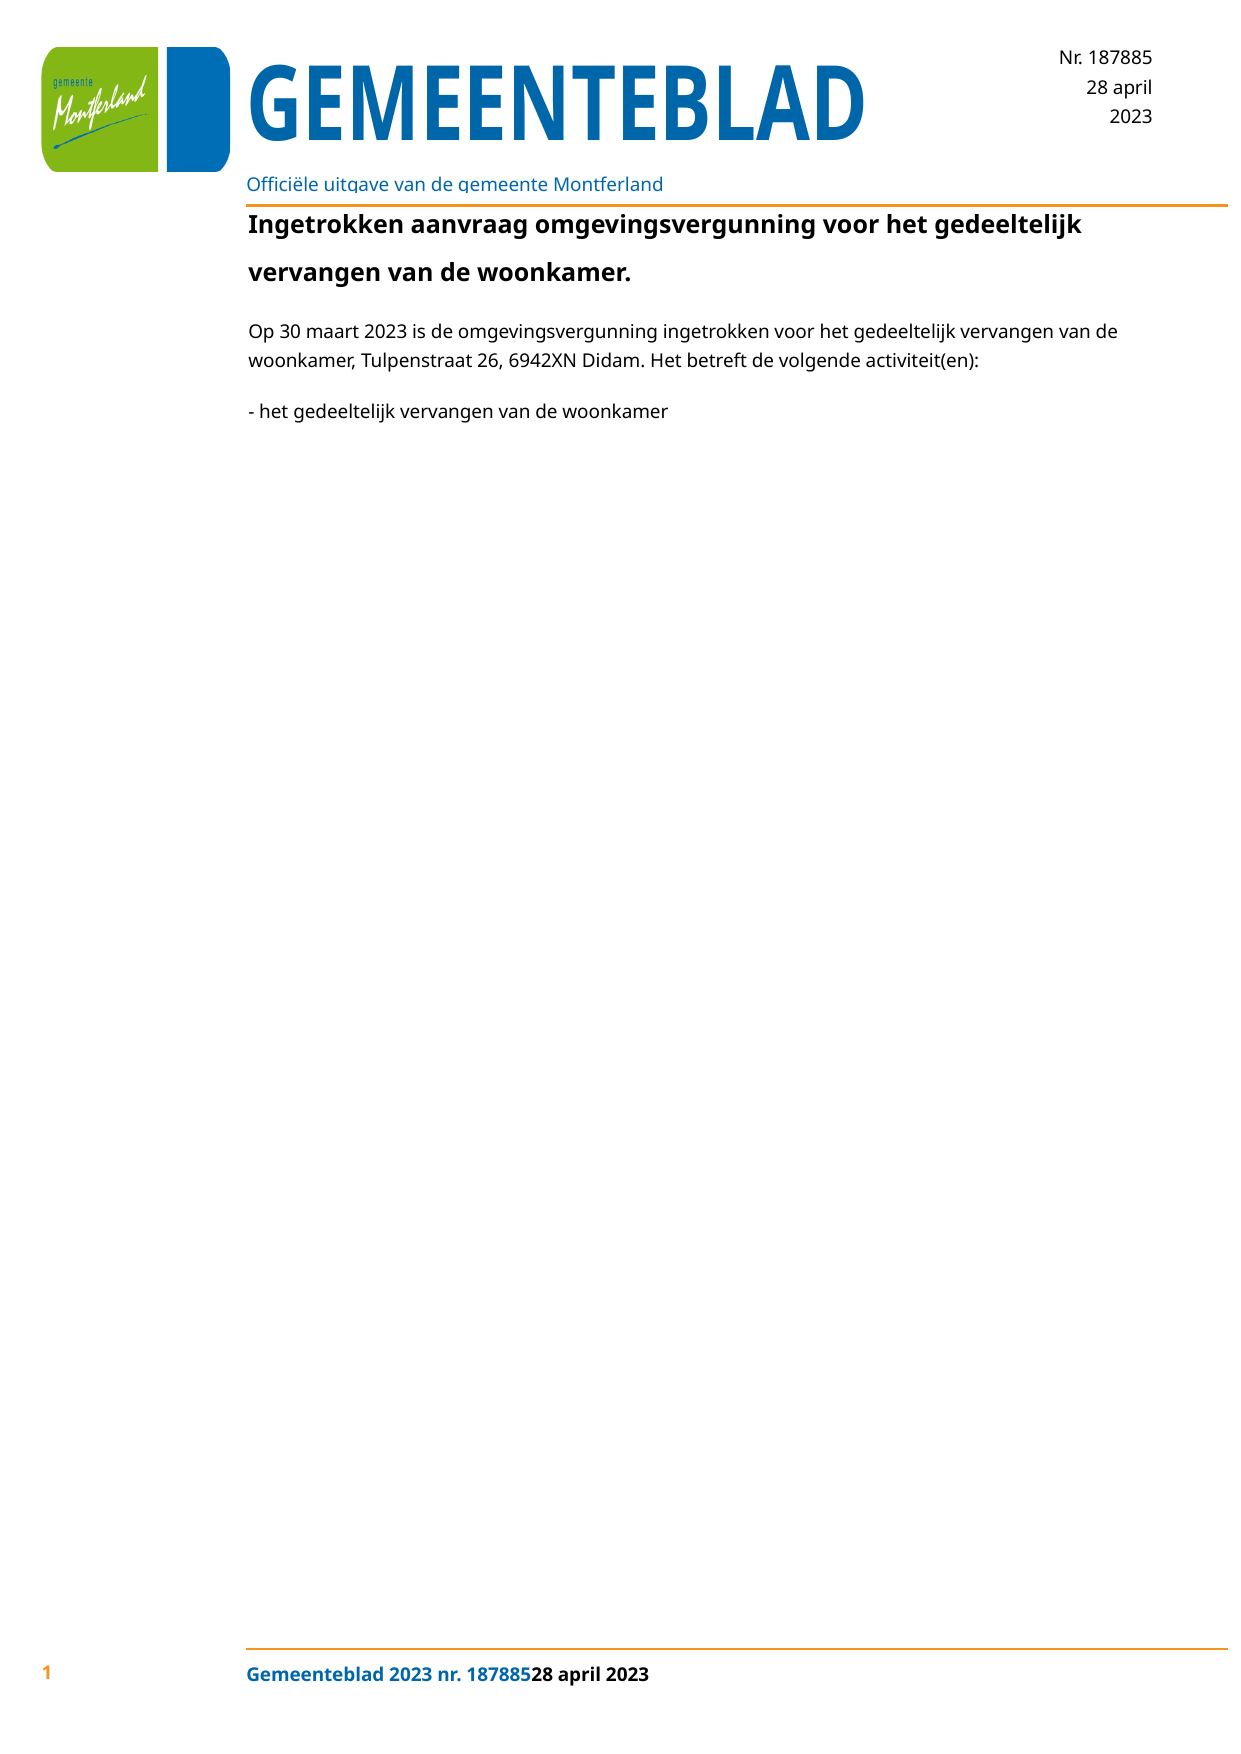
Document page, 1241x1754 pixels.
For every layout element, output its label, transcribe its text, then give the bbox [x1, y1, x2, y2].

picture [41, 47, 231, 172]
text Op 30 maart 2023 is de omgevingsvergunning ingetrokken voor het gedeeltelijk vervangen van de woonkamer, Tulpenstraat 26, 6942XN Didam. Het betreft de volgende activiteit(en): [248, 318, 1152, 373]
text Ingetrokken aanvraag omgevingsvergunning voor het gedeeltelijk vervangen van de woonkamer. [248, 207, 1152, 288]
text - het gedeeltelijk vervangen van de woonkamer [248, 398, 1152, 424]
